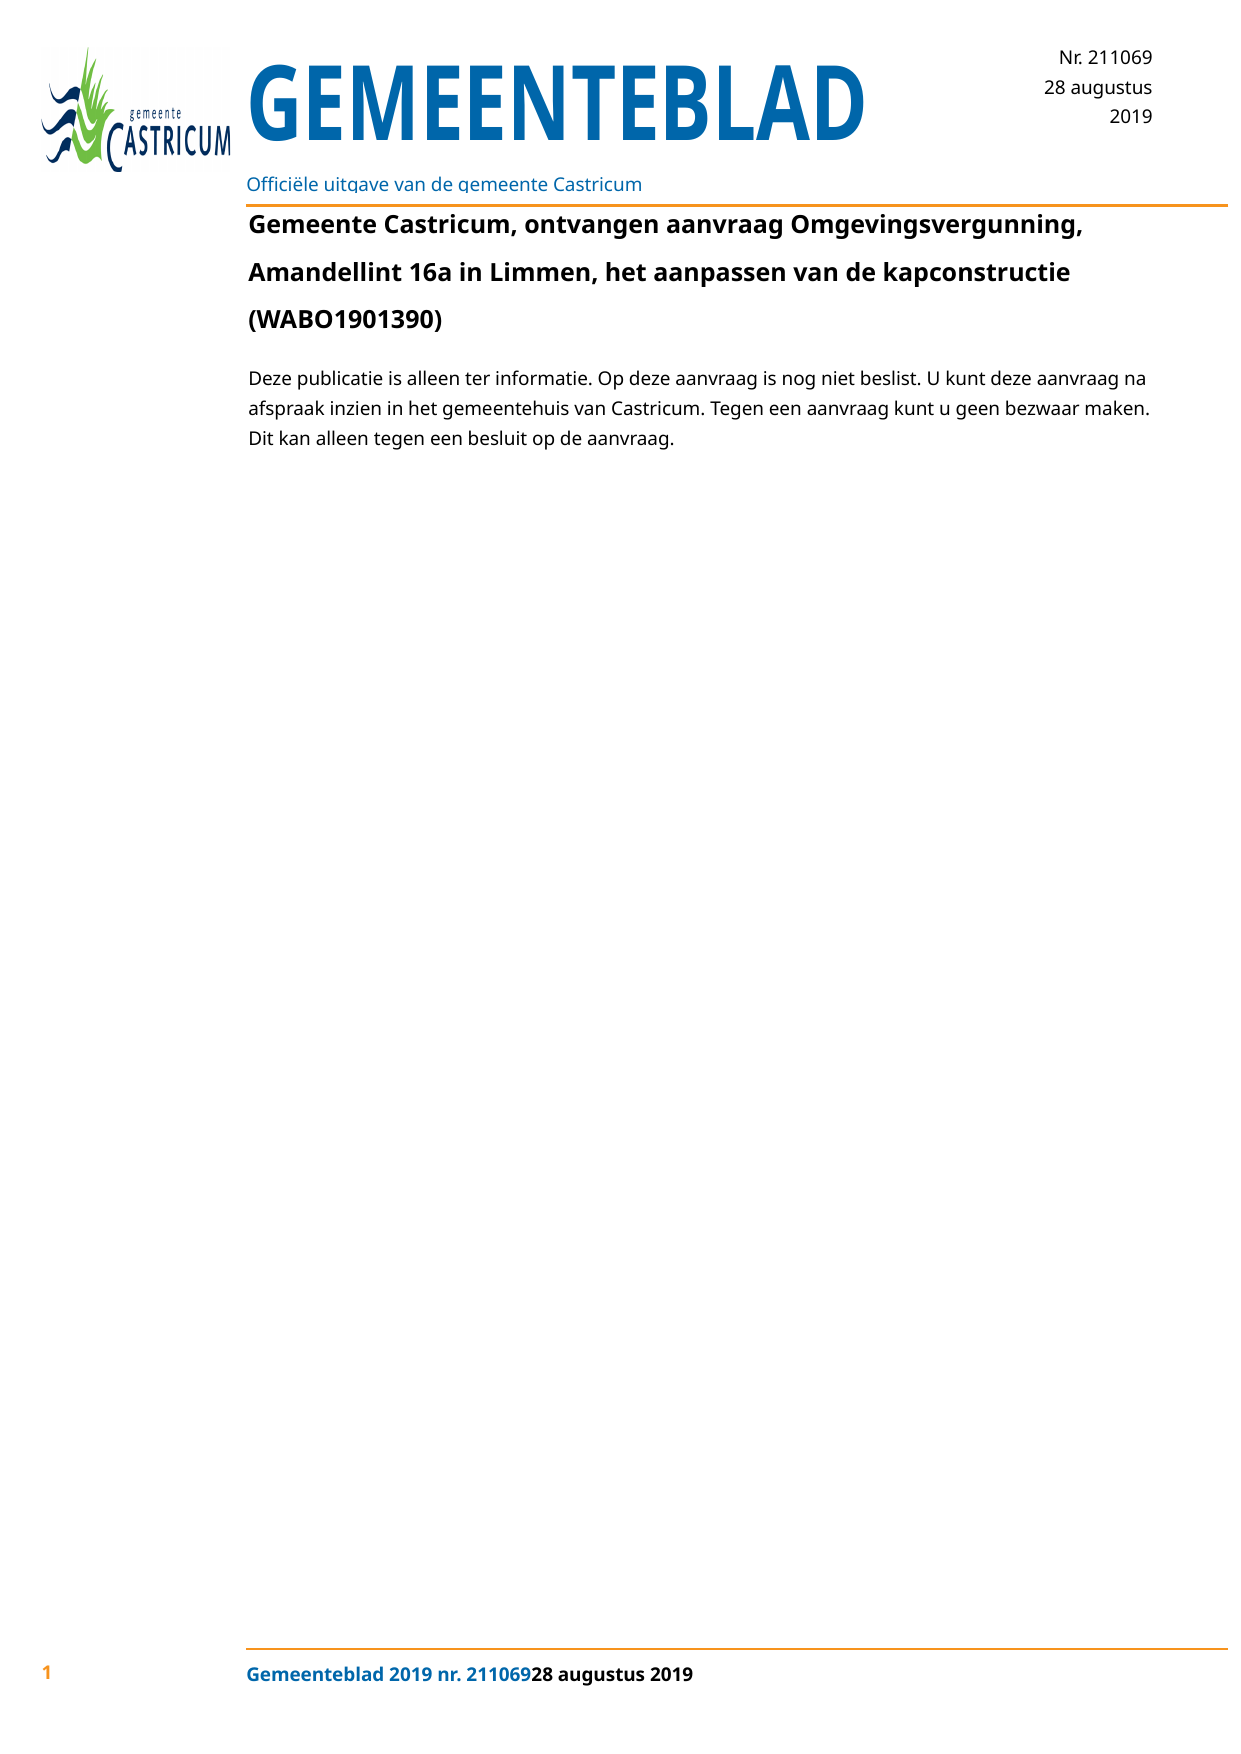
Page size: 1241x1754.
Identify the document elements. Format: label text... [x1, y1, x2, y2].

text Gemeente Castricum, ontvangen aanvraag Omgevingsvergunning, Amandellint 16a in Limmen, het aanpassen van de kapconstructie (WABO1901390) [248, 207, 1152, 336]
text Deze publicatie is alleen ter informatie. Op deze aanvraag is nog niet beslist. U kunt deze aanvraag na afspraak inzien in het gemeentehuis van Castricum. Tegen een aanvraag kunt u geen bezwaar maken. Dit kan alleen tegen een besluit op de aanvraag. [248, 366, 1152, 450]
picture [41, 47, 231, 172]
